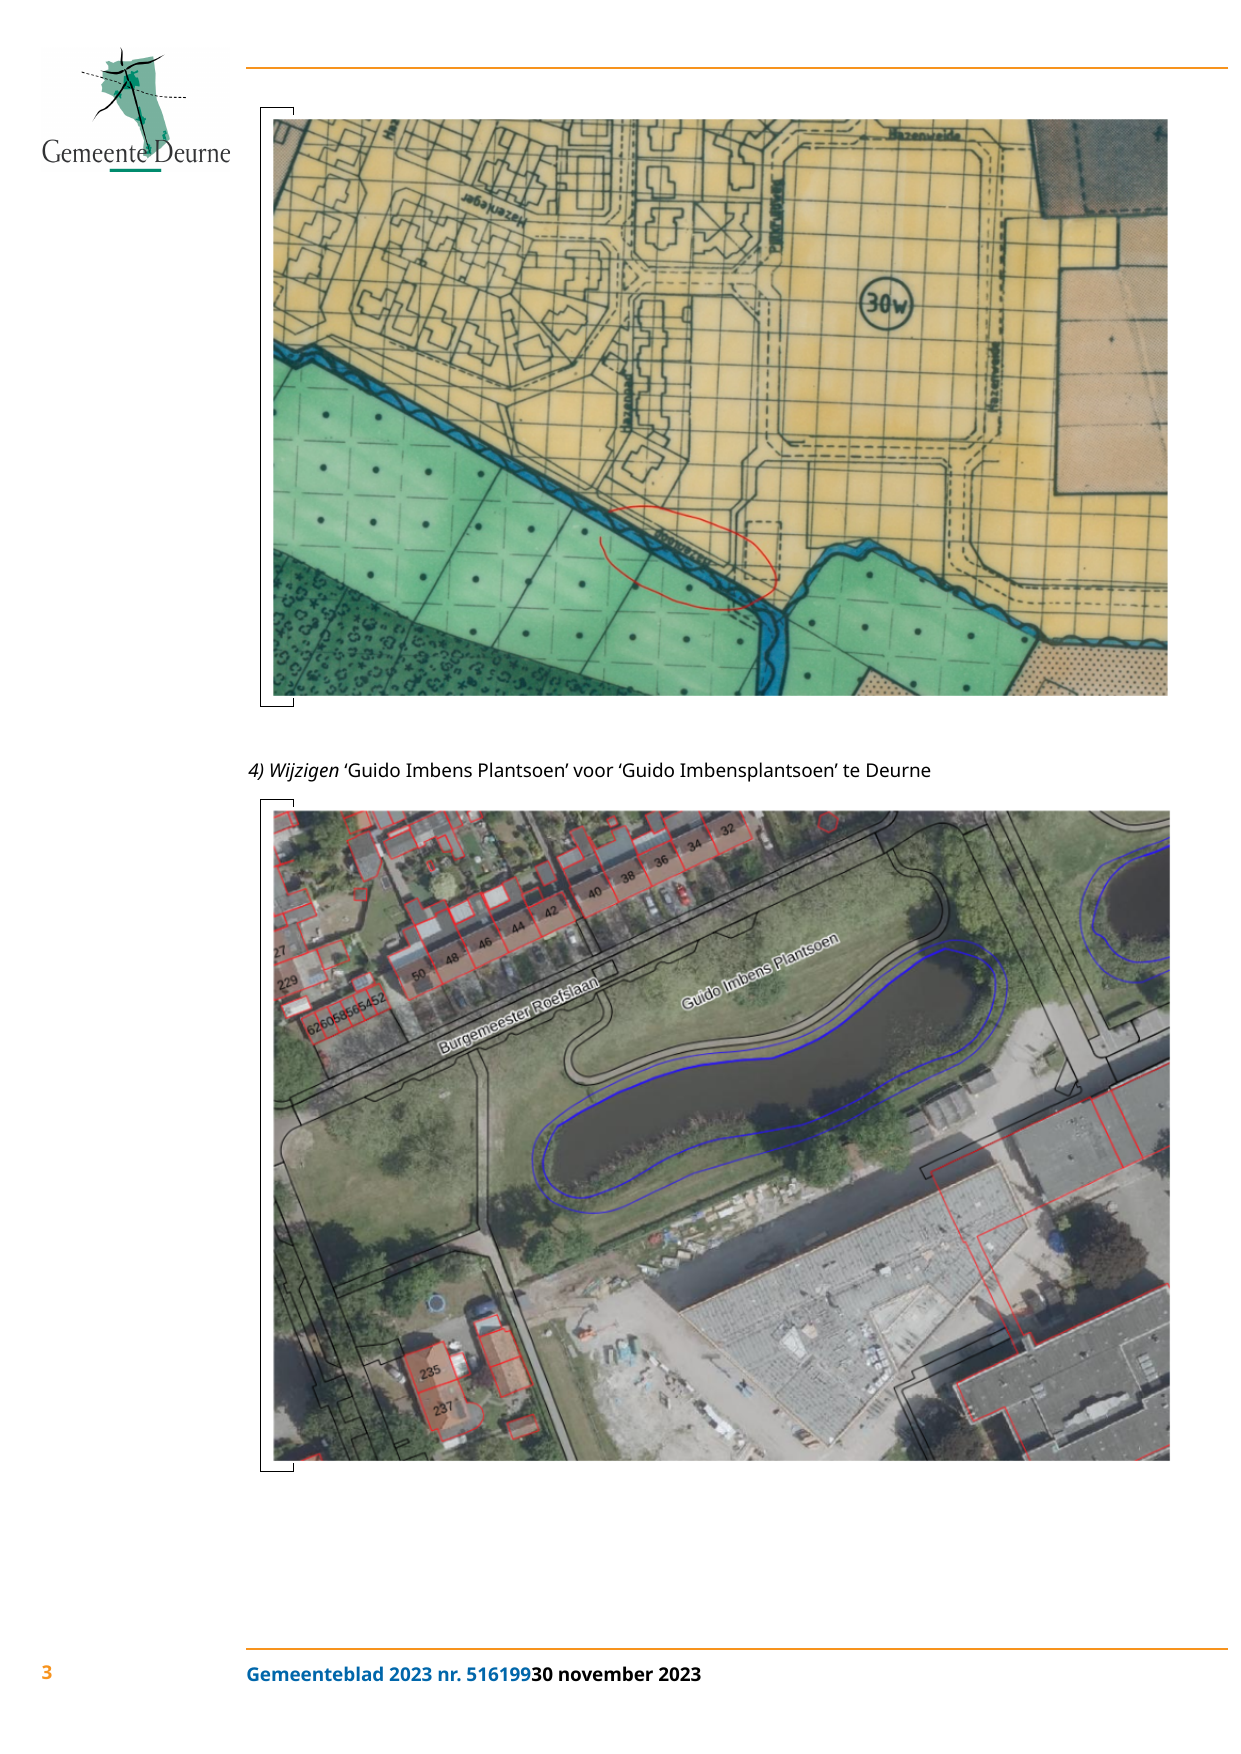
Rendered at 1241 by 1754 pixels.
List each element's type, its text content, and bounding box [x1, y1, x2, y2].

picture [268, 115, 1173, 698]
picture [41, 47, 231, 172]
text 4) Wijzigen ‘Guido Imbens Plantsoen’ voor ‘Guido Imbensplantsoen’ te Deurne [248, 757, 1152, 783]
picture [268, 807, 1173, 1463]
